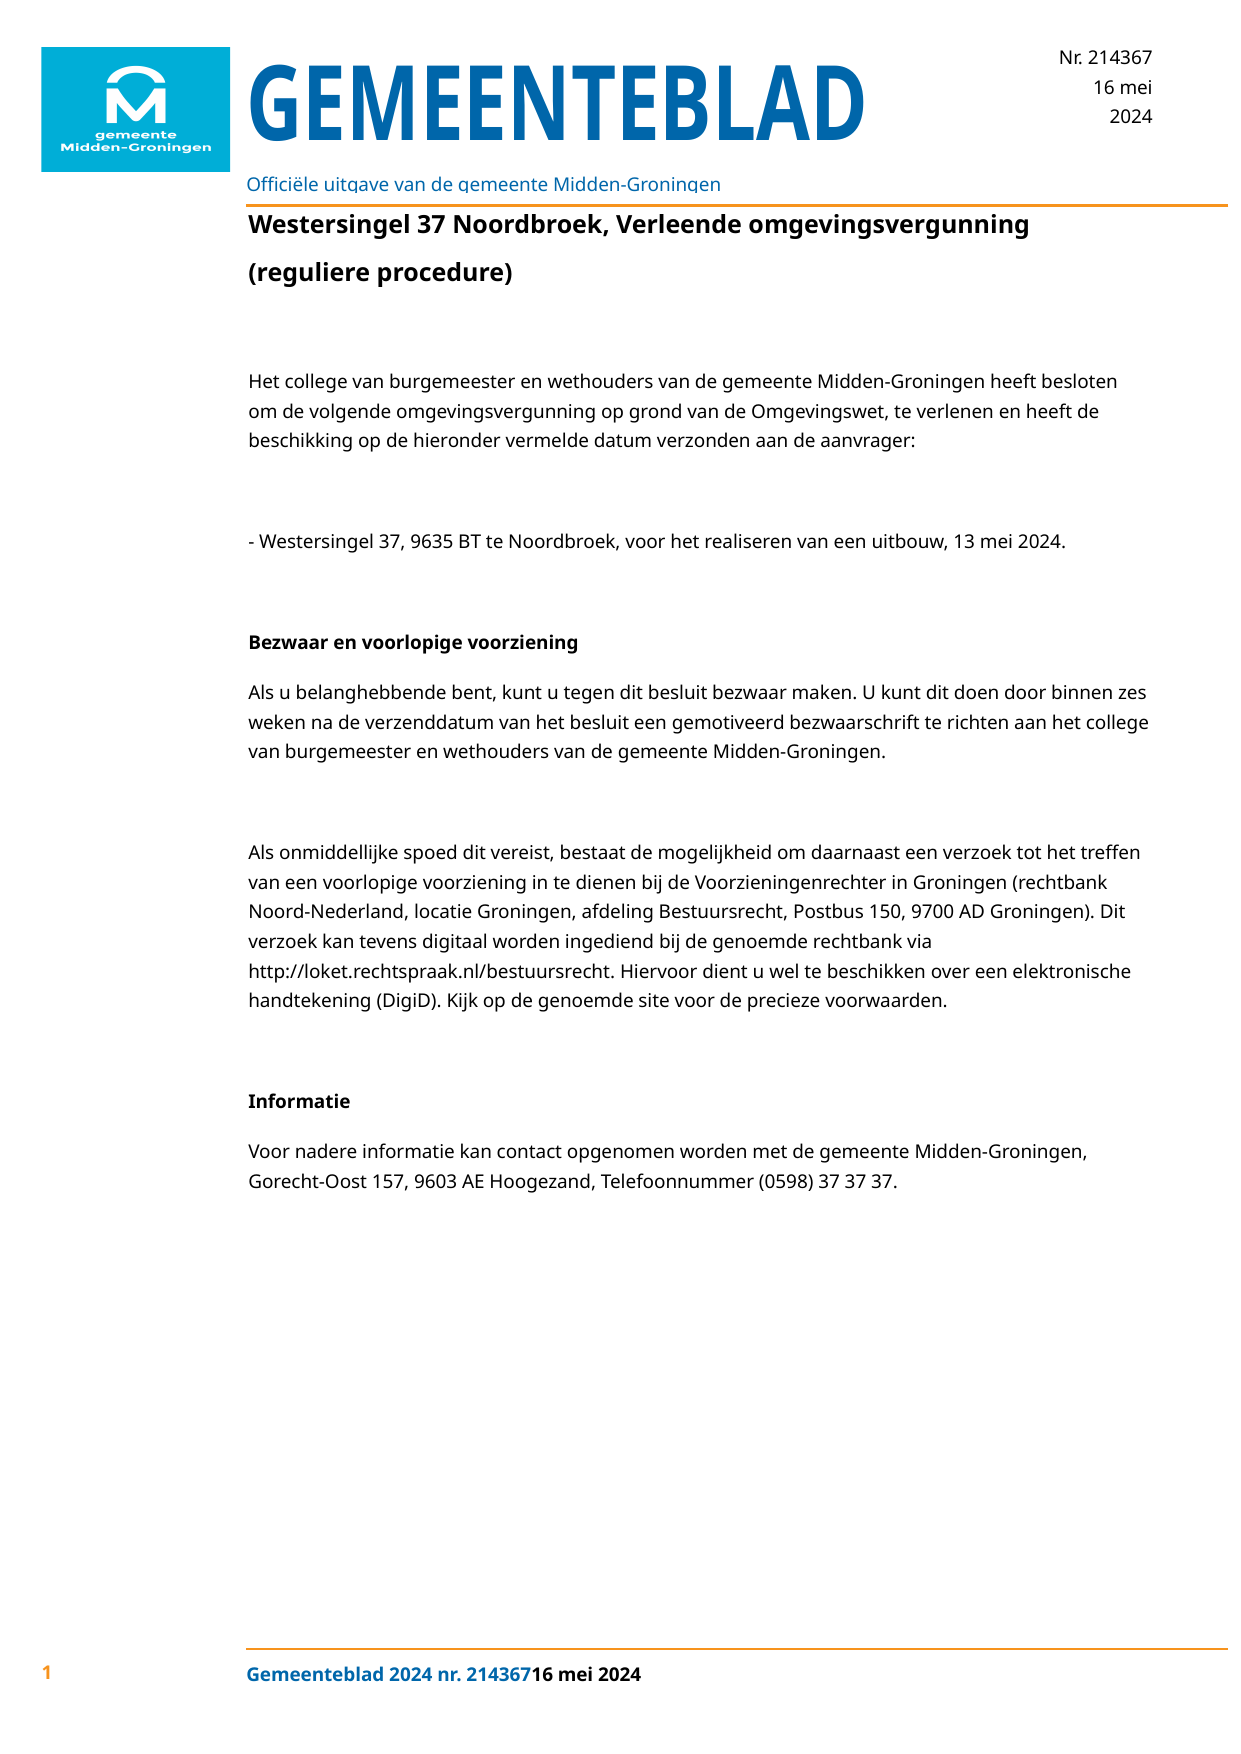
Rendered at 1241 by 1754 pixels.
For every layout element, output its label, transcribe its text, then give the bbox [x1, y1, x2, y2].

text Als onmiddellijke spoed dit vereist, bestaat de mogelijkheid om daarnaast een verzoek tot het treffen van een voorlopige voorziening in te dienen bij de Voorzieningenrechter in Groningen (rechtbank Noord-Nederland, locatie Groningen, afdeling Bestuursrecht, Postbus 150, 9700 AD Groningen). Dit verzoek kan tevens digitaal worden ingediend bij de genoemde rechtbank via http://loket.rechtspraak.nl/bestuursrecht. Hiervoor dient u wel te beschikken over een elektronische handtekening (DigiD). Kijk op de genoemde site voor de precieze voorwaarden. [248, 839, 1152, 1013]
text Het college van burgemeester en wethouders van de gemeente Midden-Groningen heeft besloten om de volgende omgevingsvergunning op grond van de Omgevingswet, te verlenen en heeft de beschikking op de hieronder vermelde datum verzonden aan de aanvrager: [248, 368, 1152, 453]
picture [107, 89, 165, 122]
text Als u belanghebbende bent, kunt u tegen dit besluit bezwaar maken. U kunt dit doen door binnen zes weken na de verzenddatum van het besluit een gemotiveerd bezwaarschrift te richten aan het college van burgemeester en wethouders van de gemeente Midden-Groningen. [248, 679, 1152, 764]
text Westersingel 37 Noordbroek, Verleende omgevingsvergunning (reguliere procedure) [248, 207, 1152, 288]
picture [184, 146, 190, 153]
text Bezwaar en voorlopige voorziening [248, 629, 1152, 655]
text Voor nadere informatie kan contact opgenomen worden met de gemeente Midden-Groningen, Gorecht-Oost 157, 9603 AE Hoogezand, Telefoonnummer (0598) 37 37 37. [248, 1139, 1152, 1194]
text - Westersingel 37, 9635 BT te Noordbroek, voor het realiseren van een uitbouw, 13 mei 2024. [248, 528, 1152, 554]
picture [108, 66, 164, 82]
text Informatie [248, 1088, 1152, 1114]
